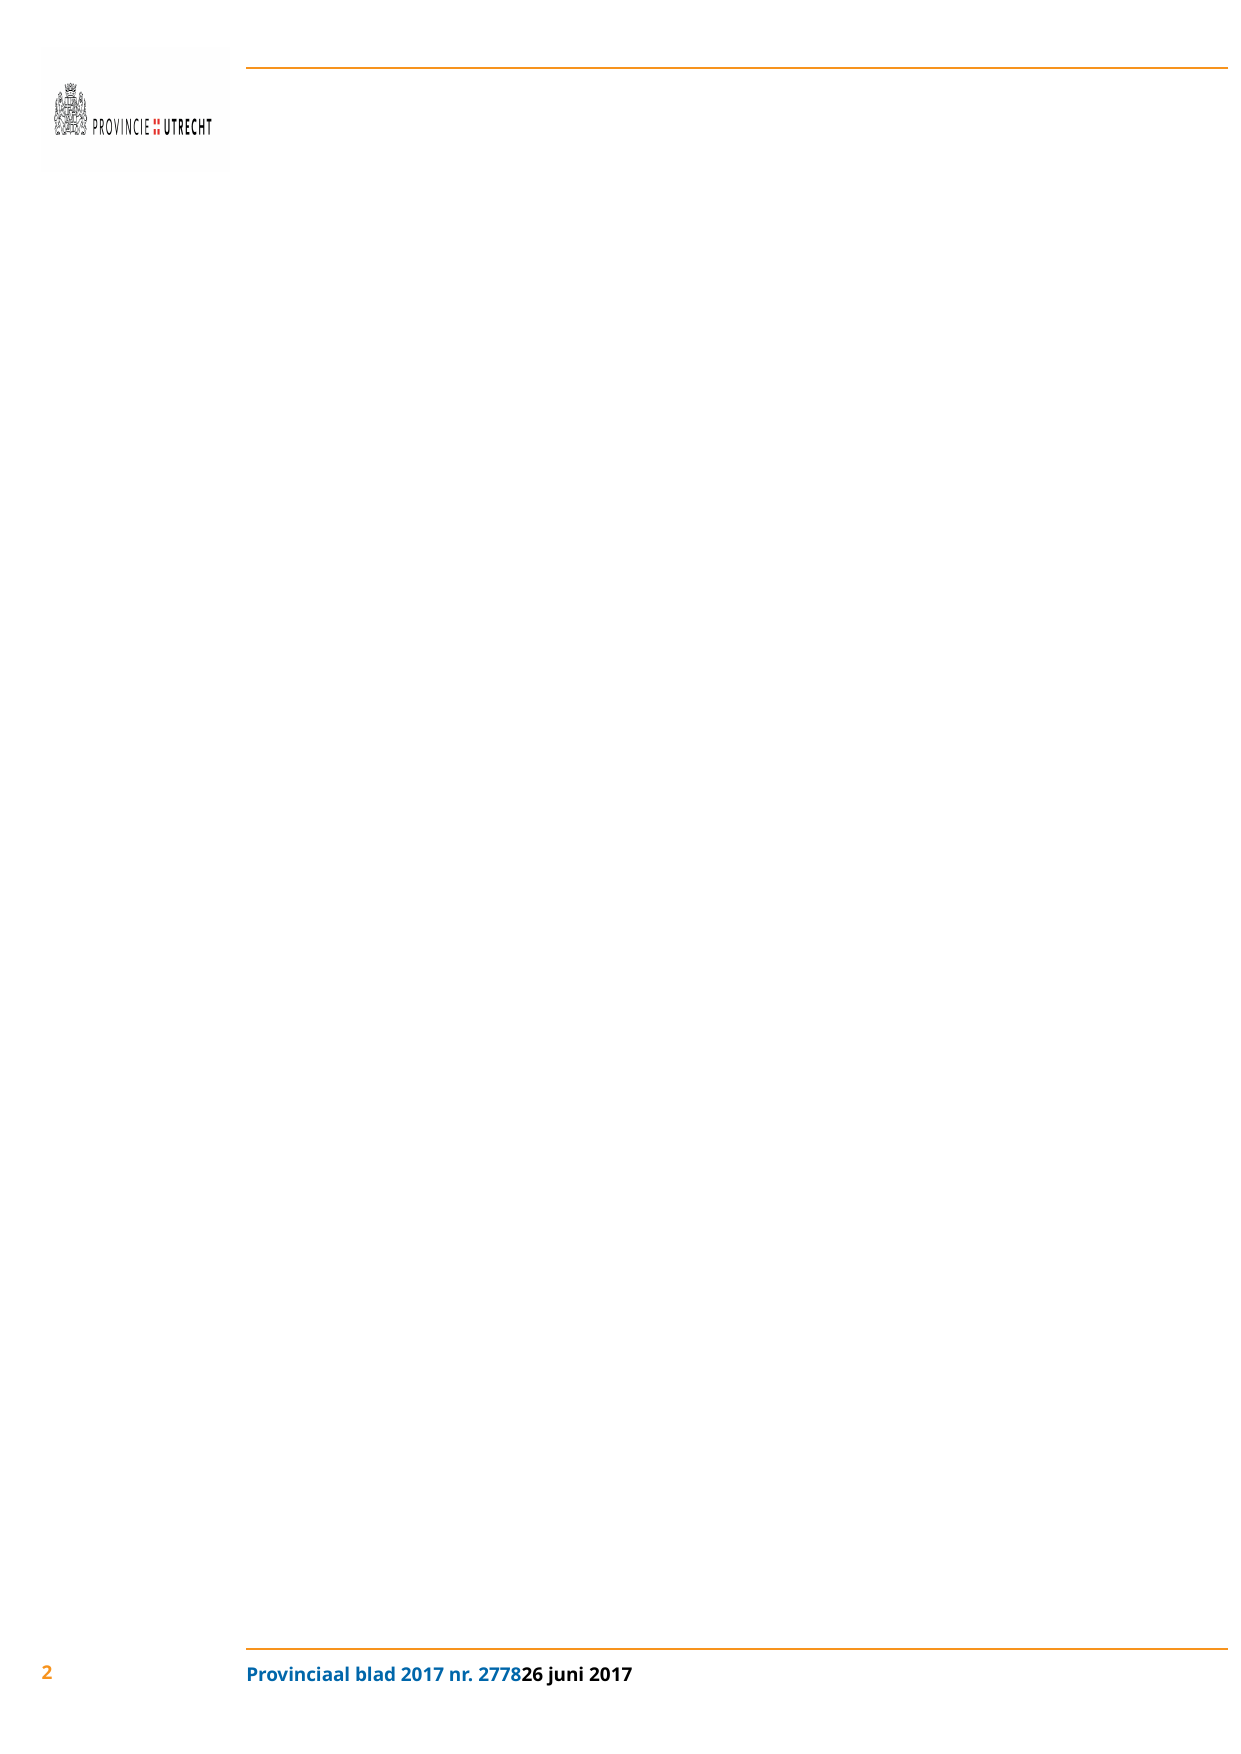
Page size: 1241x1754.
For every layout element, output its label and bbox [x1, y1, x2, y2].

picture [41, 47, 231, 172]
